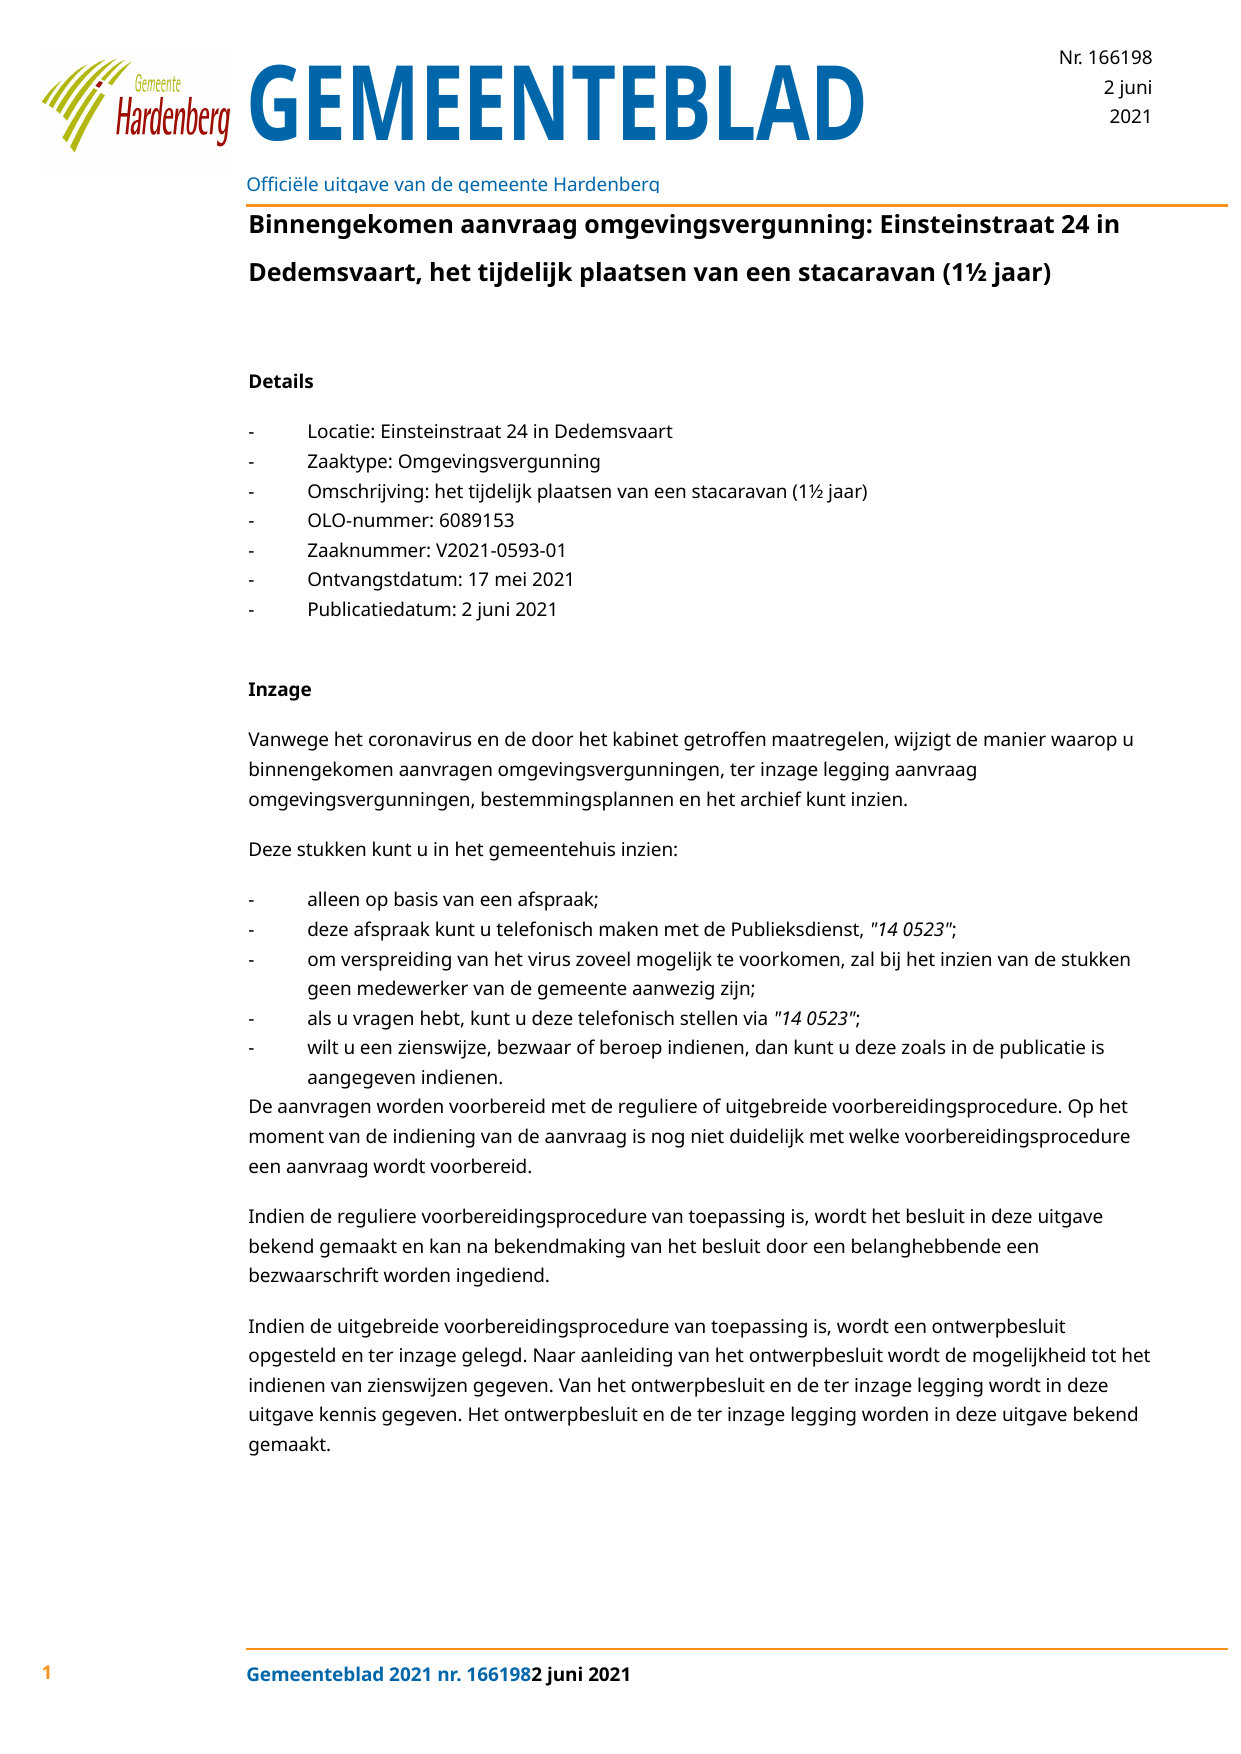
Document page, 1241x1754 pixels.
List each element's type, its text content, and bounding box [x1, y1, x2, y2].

text Indien de uitgebreide voorbereidingsprocedure van toepassing is, wordt een ontwerpbesluit opgesteld en ter inzage gelegd. Naar aanleiding van het ontwerpbesluit wordt de mogelijkheid tot het indienen van zienswijzen gegeven. Van het ontwerpbesluit en de ter inzage legging wordt in deze uitgave kennis gegeven. Het ontwerpbesluit en de ter inzage legging worden in deze uitgave bekend gemaakt. [248, 1313, 1152, 1457]
text Binnengekomen aanvraag omgevingsvergunning: Einsteinstraat 24 in Dedemsvaart, het tijdelijk plaatsen van een stacaravan (1½ jaar) [248, 207, 1152, 288]
picture [41, 47, 231, 172]
list Zaaknummer: V2021-0593-01 [248, 537, 1152, 563]
list OLO-nummer: 6089153 [248, 507, 1152, 533]
list Publicatiedatum: 2 juni 2021 [248, 596, 1152, 622]
text Inzage [248, 676, 1152, 702]
list om verspreiding van het virus zoveel mogelijk te voorkomen, zal bij het inzien van de stukken geen medewerker van de gemeente aanwezig zijn; [248, 946, 1152, 1001]
list Omschrijving: het tijdelijk plaatsen van een stacaravan (1½ jaar) [248, 478, 1152, 504]
text Vanwege het coronavirus en de door het kabinet getroffen maatregelen, wijzigt de manier waarop u binnengekomen aanvragen omgevingsvergunningen, ter inzage legging aanvraag omgevingsvergunningen, bestemmingsplannen en het archief kunt inzien. [248, 727, 1152, 812]
text Indien de reguliere voorbereidingsprocedure van toepassing is, wordt het besluit in deze uitgave bekend gemaakt en kan na bekendmaking van het besluit door een belanghebbende een bezwaarschrift worden ingediend. [248, 1203, 1152, 1288]
list deze afspraak kunt u telefonisch maken met de Publieksdienst, "14 0523"; [248, 916, 1152, 942]
list Ontvangstdatum: 17 mei 2021 [248, 567, 1152, 592]
list wilt u een zienswijze, bezwaar of beroep indienen, dan kunt u deze zoals in de publicatie is aangegeven indienen. [248, 1034, 1152, 1090]
list alleen op basis van een afspraak; [248, 887, 1152, 912]
text Deze stukken kunt u in het gemeentehuis inzien: [248, 836, 1152, 862]
text De aanvragen worden voorbereid met de reguliere of uitgebreide voorbereidingsprocedure. Op het moment van de indiening van de aanvraag is nog niet duidelijk met welke voorbereidingsprocedure een aanvraag wordt voorbereid. [248, 1094, 1152, 1179]
list Locatie: Einsteinstraat 24 in Dedemsvaart [248, 419, 1152, 444]
list als u vragen hebt, kunt u deze telefonisch stellen via "14 0523"; [248, 1005, 1152, 1031]
text Details [248, 368, 1152, 394]
list Zaaktype: Omgevingsvergunning [248, 448, 1152, 474]
